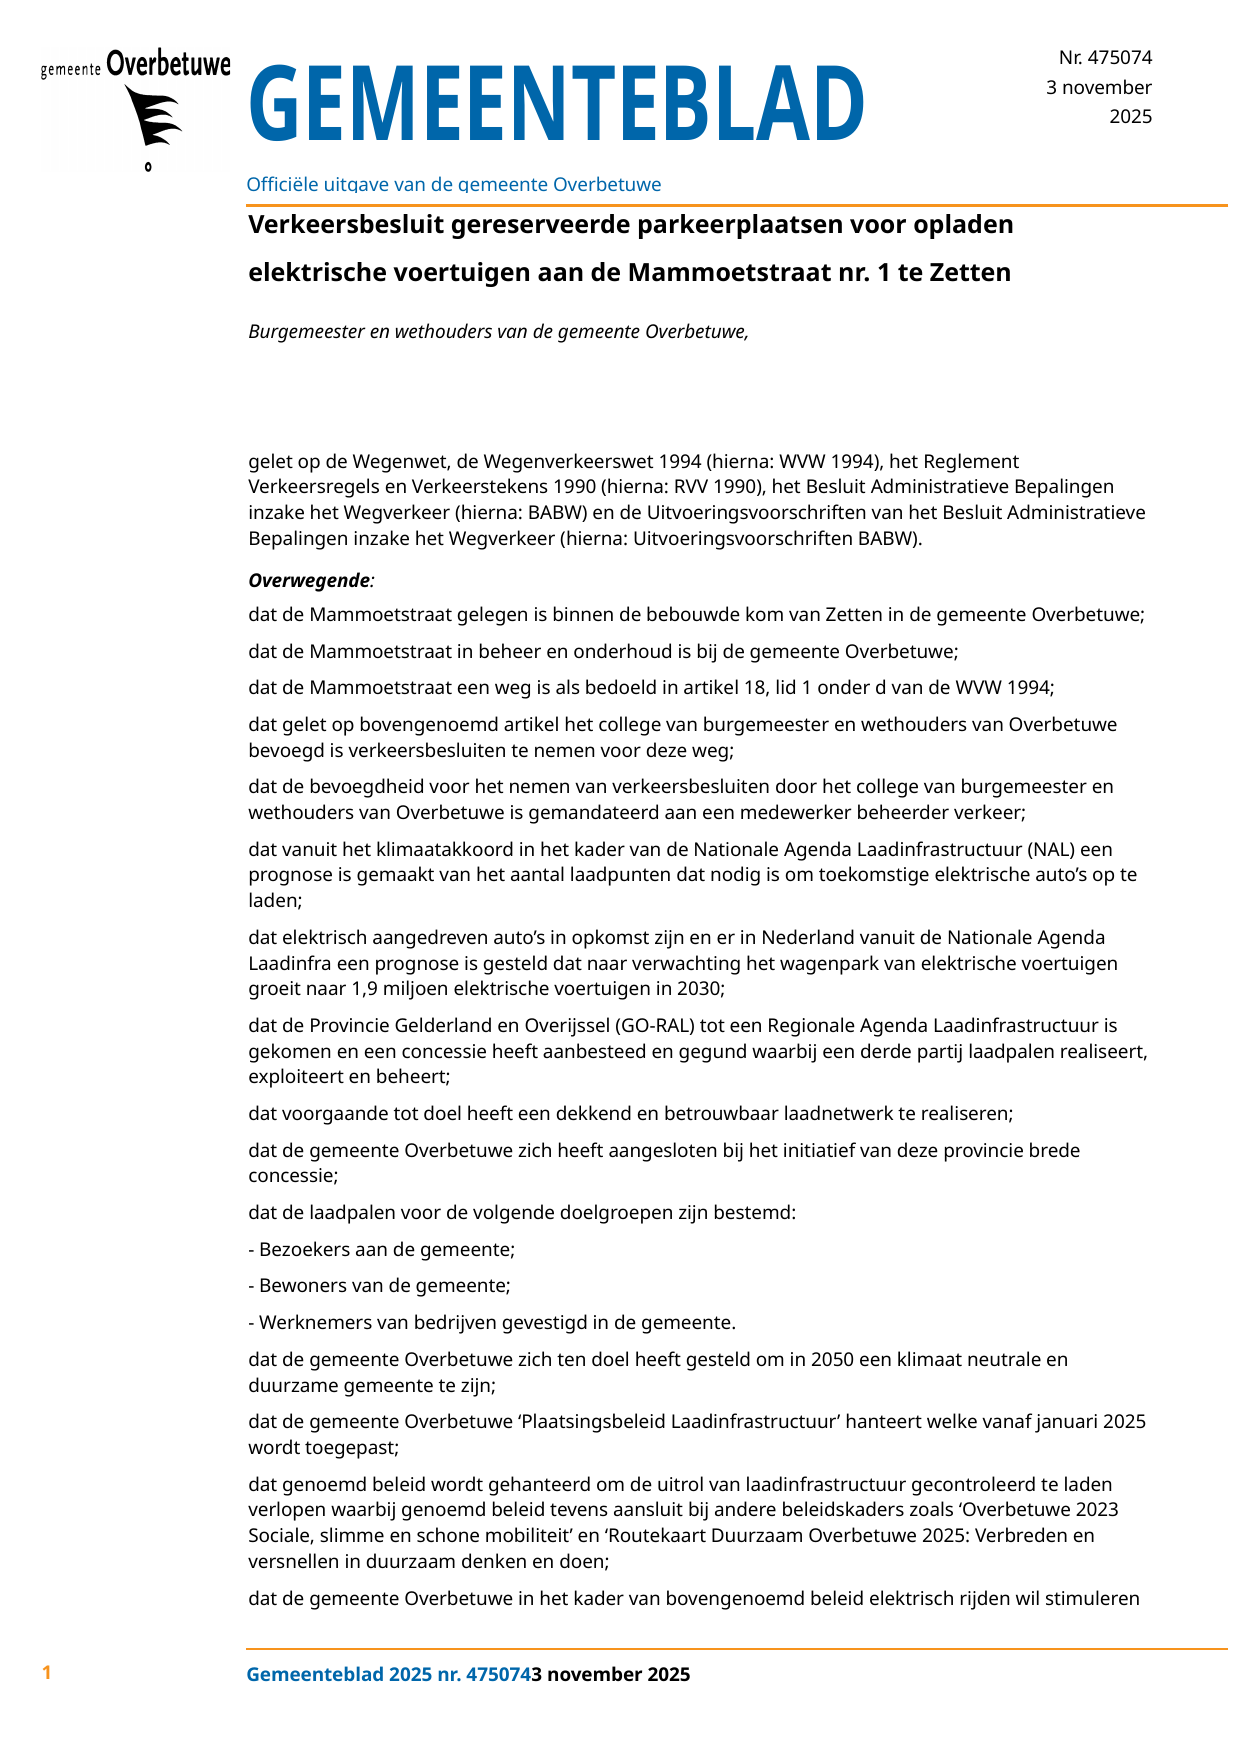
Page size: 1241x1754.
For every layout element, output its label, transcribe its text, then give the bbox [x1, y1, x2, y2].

text dat voorgaande tot doel heeft een dekkend en betrouwbaar laadnetwerk te realiseren; [248, 1100, 1152, 1126]
text Verkeersbesluit gereserveerde parkeerplaatsen voor opladen elektrische voertuigen aan de Mammoetstraat nr. 1 te Zetten [248, 207, 1152, 288]
text dat de gemeente Overbetuwe ‘Plaatsingsbeleid Laadinfrastructuur’ hanteert welke vanaf januari 2025 wordt toegepast; [248, 1408, 1152, 1460]
text Overwegende: [248, 567, 1152, 593]
text dat de Mammoetstraat in beheer en onderhoud is bij de gemeente Overbetuwe; [248, 638, 1152, 663]
text dat vanuit het klimaatakkoord in het kader van de Nationale Agenda Laadinfrastructuur (NAL) een prognose is gemaakt van het aantal laadpunten dat nodig is om toekomstige elektrische auto’s op te laden; [248, 836, 1152, 913]
text dat de Mammoetstraat een weg is als bedoeld in artikel 18, lid 1 onder d van de WVW 1994; [248, 674, 1152, 700]
text - Bewoners van de gemeente; [248, 1273, 1152, 1298]
text dat de Mammoetstraat gelegen is binnen de bebouwde kom van Zetten in de gemeente Overbetuwe; [248, 601, 1152, 627]
text dat de Provincie Gelderland en Overijssel (GO-RAL) tot een Regionale Agenda Laadinfrastructuur is gekomen en een concessie heeft aanbesteed en gegund waarbij een derde partij laadpalen realiseert, exploiteert en beheert; [248, 1012, 1152, 1089]
picture [41, 47, 231, 172]
text gelet op de Wegenwet, de Wegenverkeerswet 1994 (hierna: WVW 1994), het Reglement Verkeersregels en Verkeerstekens 1990 (hierna: RVV 1990), het Besluit Administratieve Bepalingen inzake het Wegverkeer (hierna: BABW) en de Uitvoeringsvoorschriften van het Besluit Administratieve Bepalingen inzake het Wegverkeer (hierna: Uitvoeringsvoorschriften BABW). [248, 448, 1152, 551]
text Burgemeester en wethouders van de gemeente Overbetuwe, [248, 318, 1152, 344]
text - Werknemers van bedrijven gevestigd in de gemeente. [248, 1309, 1152, 1335]
text dat de gemeente Overbetuwe in het kader van bovengenoemd beleid elektrisch rijden wil stimuleren [248, 1585, 1152, 1610]
text dat gelet op bovengenoemd artikel het college van burgemeester en wethouders van Overbetuwe bevoegd is verkeersbesluiten te nemen voor deze weg; [248, 711, 1152, 763]
text - Bezoekers aan de gemeente; [248, 1236, 1152, 1262]
text dat de bevoegdheid voor het nemen van verkeersbesluiten door het college van burgemeester en wethouders van Overbetuwe is gemandateerd aan een medewerker beheerder verkeer; [248, 773, 1152, 825]
text dat de laadpalen voor de volgende doelgroepen zijn bestemd: [248, 1199, 1152, 1225]
text dat de gemeente Overbetuwe zich ten doel heeft gesteld om in 2050 een klimaat neutrale en duurzame gemeente te zijn; [248, 1346, 1152, 1397]
text dat de gemeente Overbetuwe zich heeft aangesloten bij het initiatief van deze provincie brede concessie; [248, 1137, 1152, 1188]
text dat genoemd beleid wordt gehanteerd om de uitrol van laadinfrastructuur gecontroleerd te laden verlopen waarbij genoemd beleid tevens aansluit bij andere beleidskaders zoals ‘Overbetuwe 2023 Sociale, slimme en schone mobiliteit’ en ‘Routekaart Duurzaam Overbetuwe 2025: Verbreden en versnellen in duurzaam denken en doen; [248, 1471, 1152, 1574]
text dat elektrisch aangedreven auto’s in opkomst zijn en er in Nederland vanuit de Nationale Agenda Laadinfra een prognose is gesteld dat naar verwachting het wagenpark van elektrische voertuigen groeit naar 1,9 miljoen elektrische voertuigen in 2030; [248, 924, 1152, 1001]
